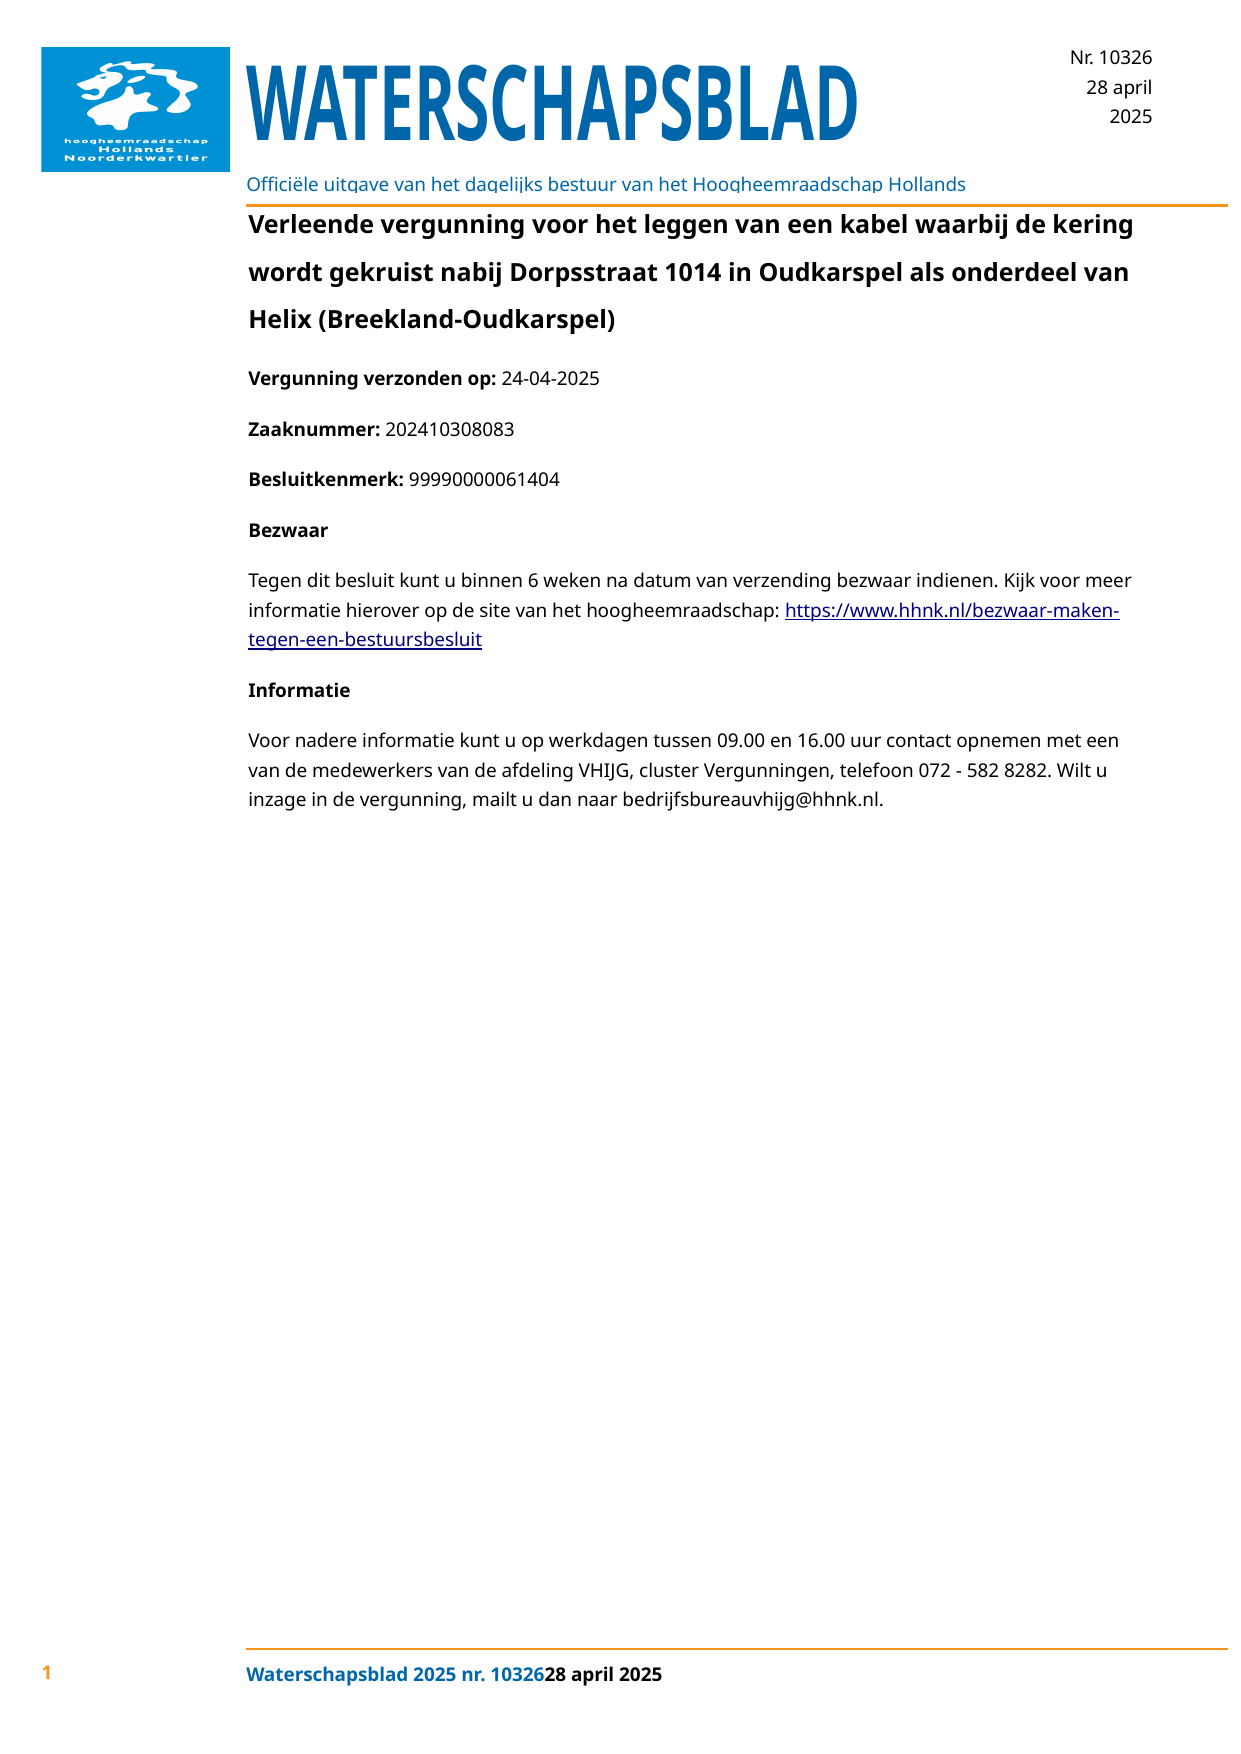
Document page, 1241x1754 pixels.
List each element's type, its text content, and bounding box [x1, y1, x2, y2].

picture [78, 64, 122, 99]
picture [118, 62, 197, 112]
picture [129, 76, 144, 82]
text Vergunning verzonden op: 24-04-2025 [248, 366, 1152, 391]
picture [88, 87, 157, 130]
text Tegen dit besluit kunt u binnen 6 weken na datum van verzending bezwaar indienen. Kijk voor meer informatie hierover op de site van het hoogheemraadschap: https://www.hhnk.nl/bezwaar-maken-tegen-een-bestuursbesluit [248, 567, 1152, 652]
text Zaaknummer: 202410308083 [248, 416, 1152, 442]
text Bezwaar [248, 517, 1152, 542]
text Voor nadere informatie kunt u op werkdagen tussen 09.00 en 16.00 uur contact opnemen met een van de medewerkers van de afdeling VHIJG, cluster Vergunningen, telefoon 072 - 582 8282. Wilt u inzage in de vergunning, mailt u dan naar bedrijfsbureauvhijg@hhnk.nl. [248, 727, 1152, 812]
text Besluitkenmerk: 99990000061404 [248, 466, 1152, 492]
text Verleende vergunning voor het leggen van een kabel waarbij de kering wordt gekruist nabij Dorpsstraat 1014 in Oudkarspel als onderdeel van Helix (Breekland-Oudkarspel) [248, 207, 1152, 336]
text Informatie [248, 677, 1152, 702]
